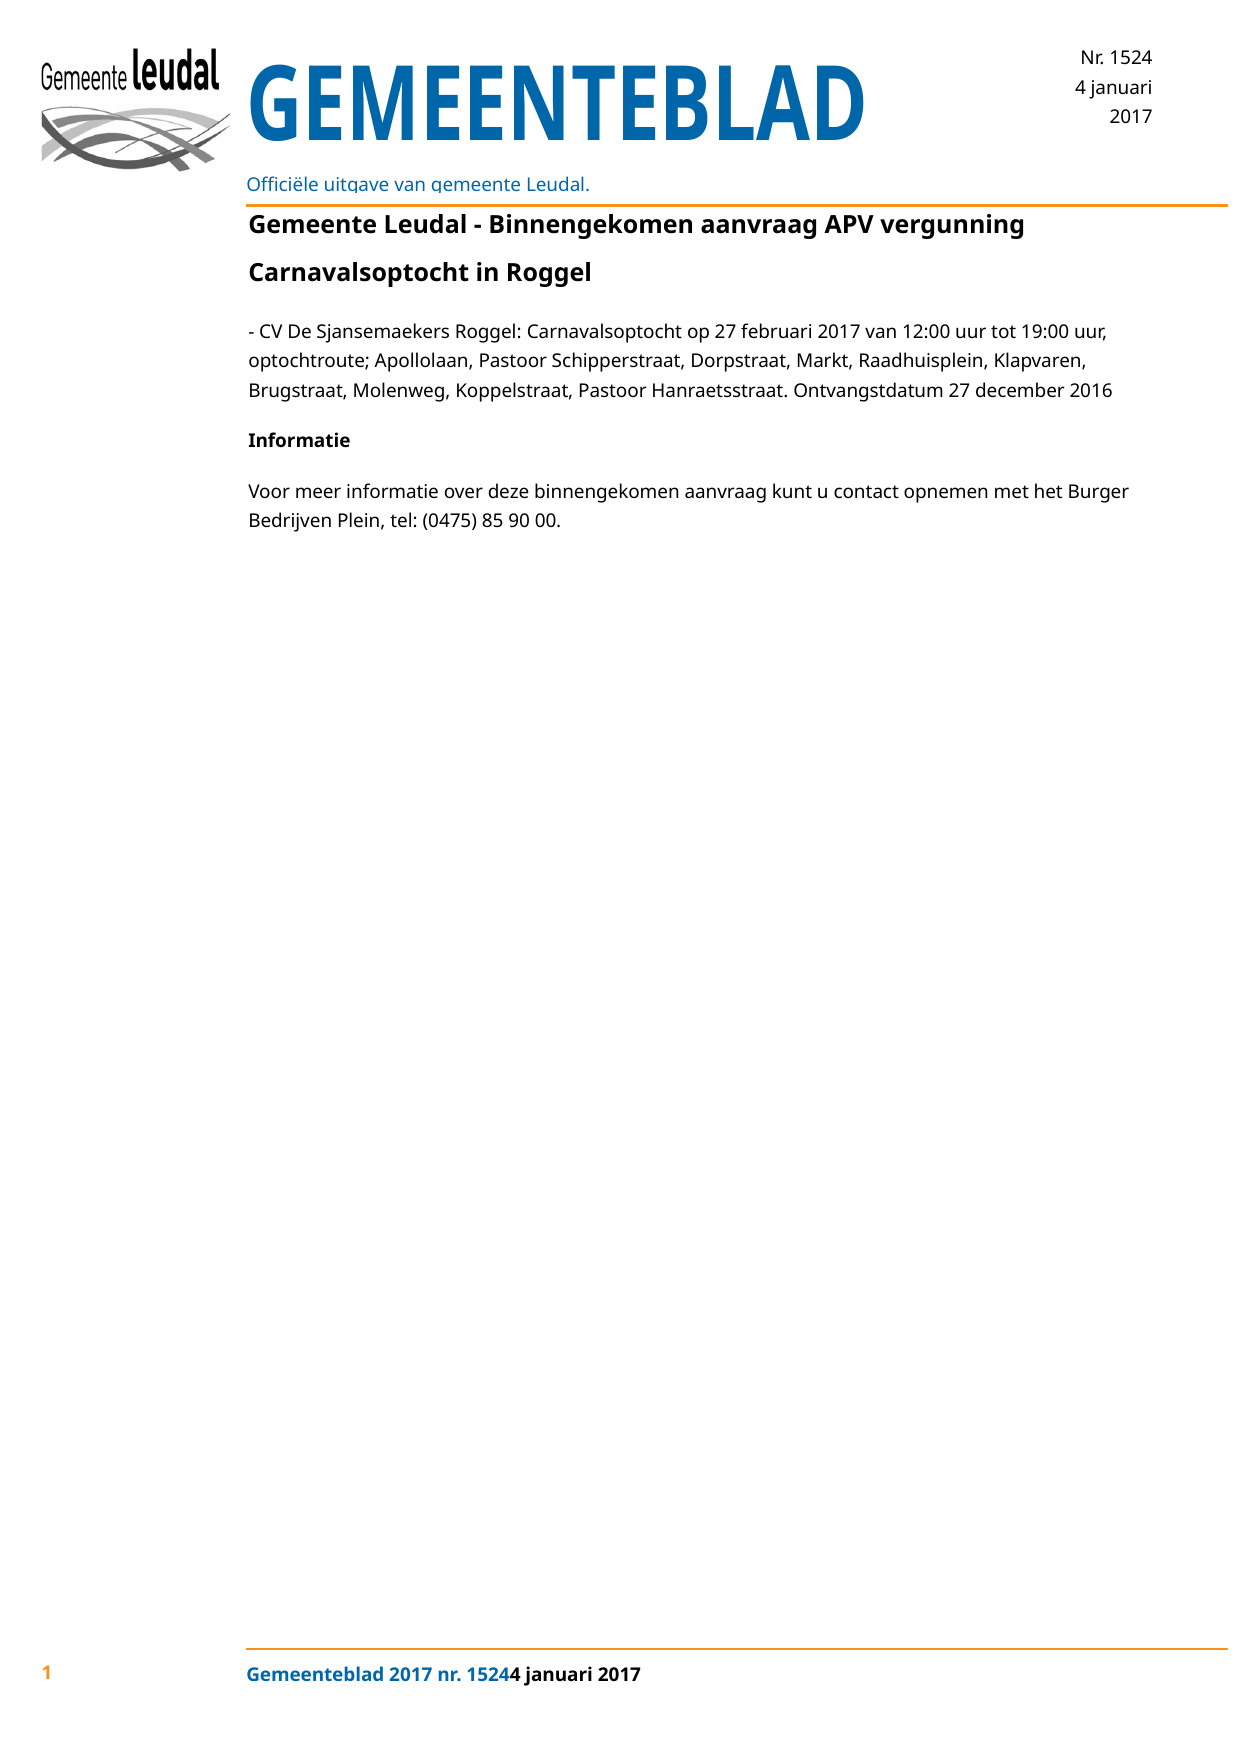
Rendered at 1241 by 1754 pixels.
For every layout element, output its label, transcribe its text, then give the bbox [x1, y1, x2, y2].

picture [41, 47, 231, 172]
text Voor meer informatie over deze binnengekomen aanvraag kunt u contact opnemen met het Burger Bedrijven Plein, tel: (0475) 85 90 00. [248, 478, 1152, 533]
text Gemeente Leudal - Binnengekomen aanvraag APV vergunning Carnavalsoptocht in Roggel [248, 207, 1152, 288]
text - CV De Sjansemaekers Roggel: Carnavalsoptocht op 27 februari 2017 van 12:00 uur tot 19:00 uur, optochtroute; Apollolaan, Pastoor Schipperstraat, Dorpstraat, Markt, Raadhuisplein, Klapvaren, Brugstraat, Molenweg, Koppelstraat, Pastoor Hanraetsstraat. Ontvangstdatum 27 december 2016 [248, 318, 1152, 403]
text Informatie [248, 427, 1152, 453]
